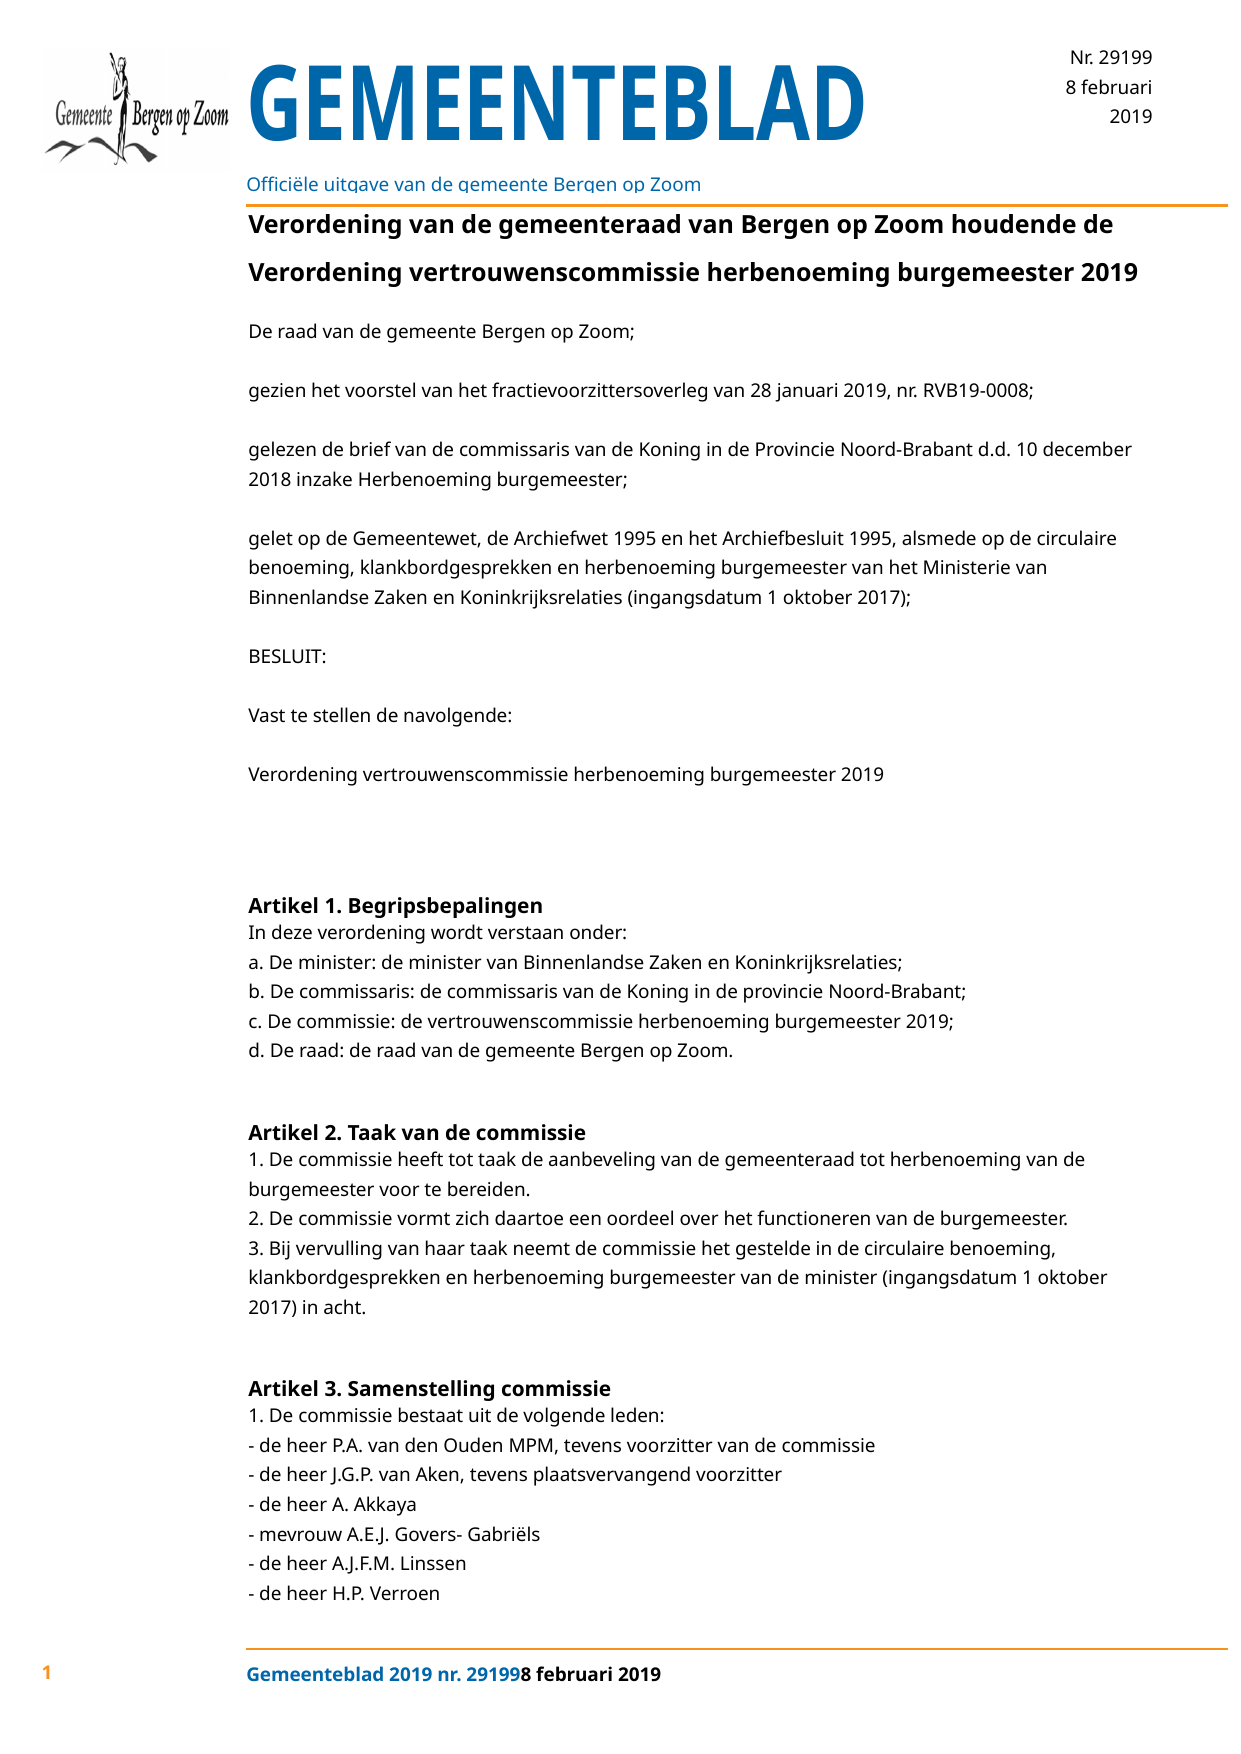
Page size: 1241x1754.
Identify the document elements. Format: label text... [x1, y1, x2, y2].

text Vast te stellen de navolgende: [248, 702, 1152, 728]
text - de heer H.P. Verroen [248, 1580, 1152, 1606]
text c. De commissie: de vertrouwenscommissie herbenoeming burgemeester 2019; [248, 1008, 1152, 1034]
text Verordening vertrouwenscommissie herbenoeming burgemeester 2019 [248, 762, 1152, 787]
text d. De raad: de raad van de gemeente Bergen op Zoom. [248, 1038, 1152, 1063]
text - de heer P.A. van den Ouden MPM, tevens voorzitter van de commissie [248, 1432, 1152, 1458]
text 1. De commissie heeft tot taak de aanbeveling van de gemeenteraad tot herbenoeming van de burgemeester voor te bereiden. [248, 1146, 1152, 1201]
text Verordening van de gemeenteraad van Bergen op Zoom houdende de Verordening vertrouwenscommissie herbenoeming burgemeester 2019 [248, 207, 1152, 288]
text Artikel 1. Begripsbepalingen [248, 891, 1152, 919]
text Artikel 3. Samenstelling commissie [248, 1374, 1152, 1402]
text - mevrouw A.E.J. Govers- Gabriëls [248, 1521, 1152, 1547]
text Artikel 2. Taak van de commissie [248, 1118, 1152, 1146]
text gezien het voorstel van het fractievoorzittersoverleg van 28 januari 2019, nr. RVB19-0008; [248, 377, 1152, 403]
text In deze verordening wordt verstaan onder: [248, 919, 1152, 945]
text 1. De commissie bestaat uit de volgende leden: [248, 1402, 1152, 1428]
text gelezen de brief van de commissaris van de Koning in de Provincie Noord-Brabant d.d. 10 december 2018 inzake Herbenoeming burgemeester; [248, 436, 1152, 492]
text 3. Bij vervulling van haar taak neemt de commissie het gestelde in de circulaire benoeming, klankbordgesprekken en herbenoeming burgemeester van de minister (ingangsdatum 1 oktober 2017) in acht. [248, 1235, 1152, 1320]
text - de heer A.J.F.M. Linssen [248, 1550, 1152, 1576]
picture [41, 47, 231, 172]
text - de heer J.G.P. van Aken, tevens plaatsvervangend voorzitter [248, 1462, 1152, 1487]
text BESLUIT: [248, 643, 1152, 669]
text De raad van de gemeente Bergen op Zoom; [248, 318, 1152, 344]
text 2. De commissie vormt zich daartoe een oordeel over het functioneren van de burgemeester. [248, 1205, 1152, 1231]
text a. De minister: de minister van Binnenlandse Zaken en Koninkrijksrelaties; [248, 949, 1152, 975]
text gelet op de Gemeentewet, de Archiefwet 1995 en het Archiefbesluit 1995, alsmede op de circulaire benoeming, klankbordgesprekken en herbenoeming burgemeester van het Ministerie van Binnenlandse Zaken en Koninkrijksrelaties (ingangsdatum 1 oktober 2017); [248, 525, 1152, 610]
text b. De commissaris: de commissaris van de Koning in de provincie Noord-Brabant; [248, 978, 1152, 1004]
text - de heer A. Akkaya [248, 1491, 1152, 1517]
